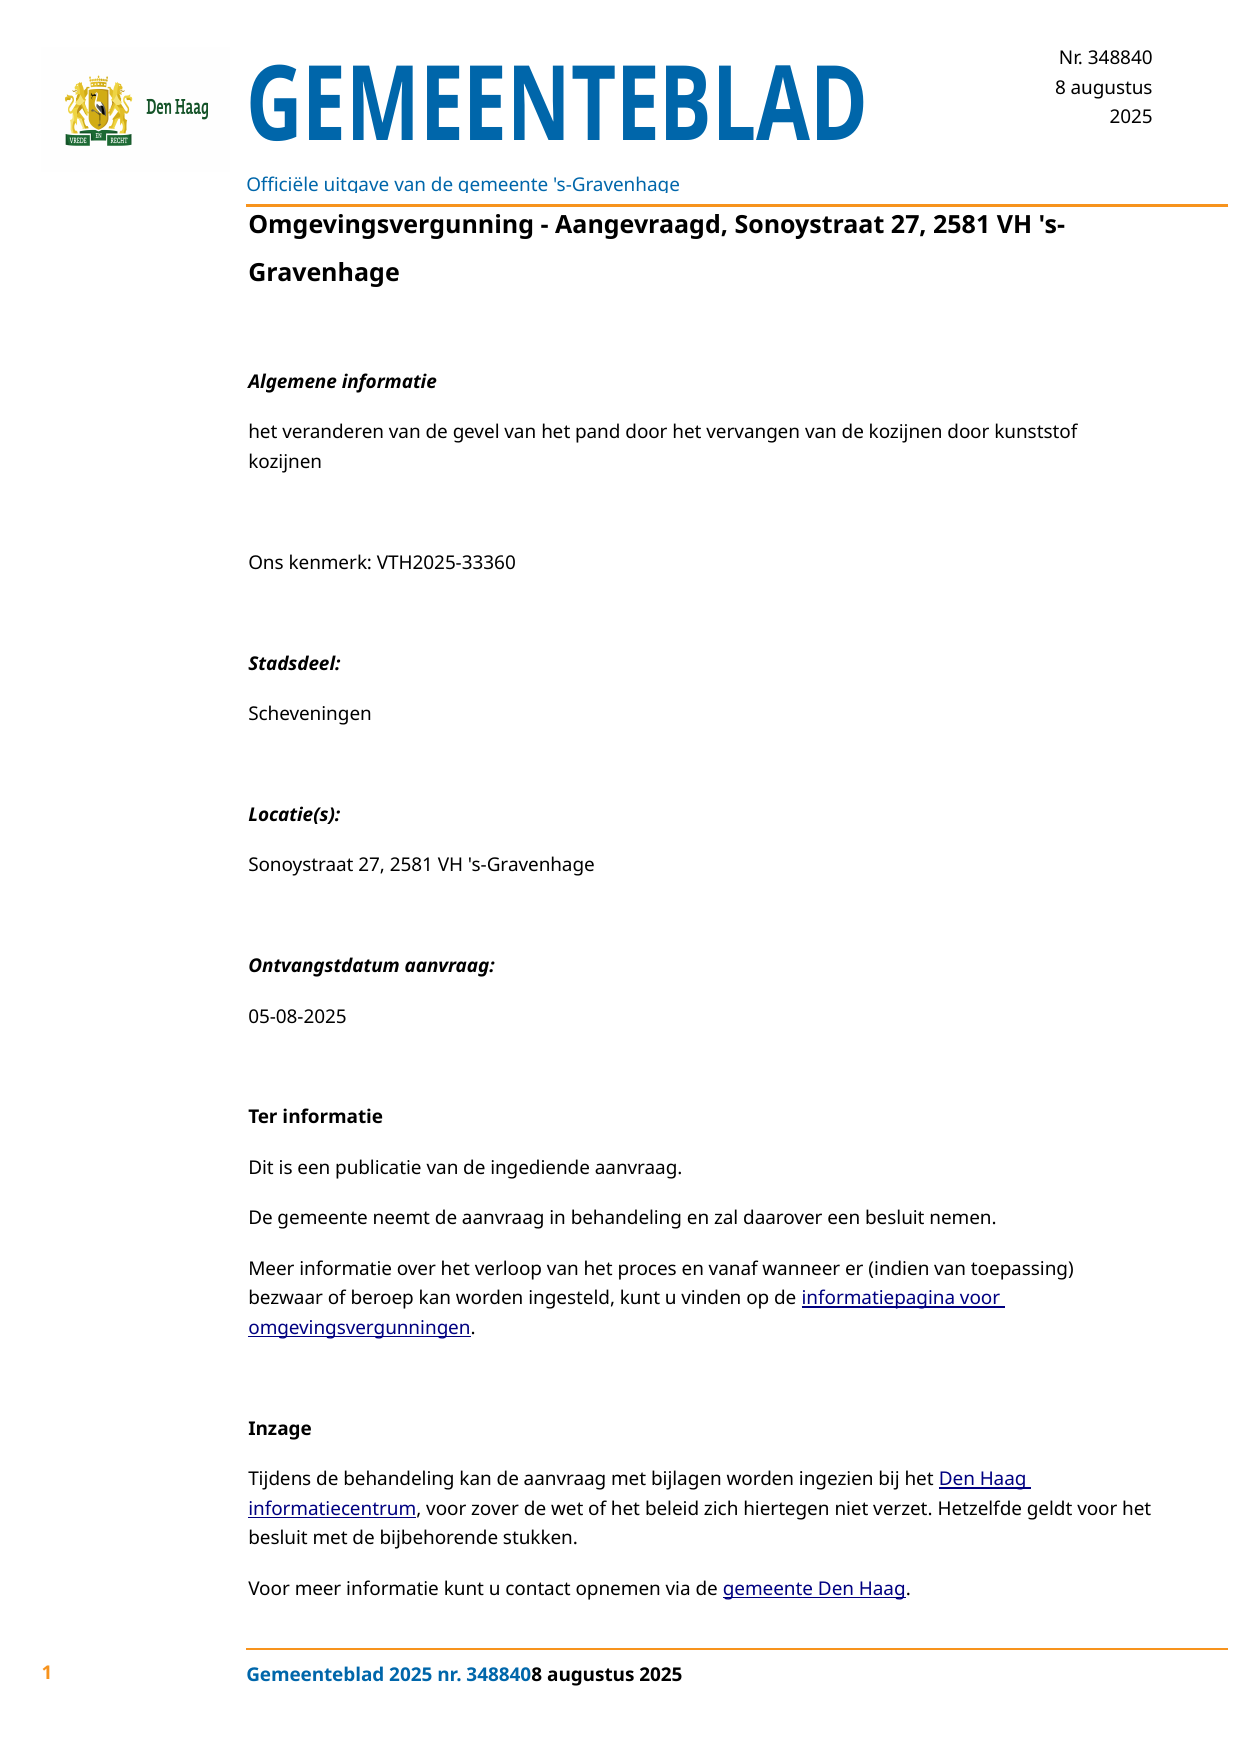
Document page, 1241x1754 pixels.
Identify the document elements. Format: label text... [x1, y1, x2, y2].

text Inzage [248, 1415, 1152, 1441]
text Omgevingsvergunning - Aangevraagd, Sonoystraat 27, 2581 VH 's-Gravenhage [248, 207, 1152, 288]
text Algemene informatie [248, 368, 1152, 394]
text Voor meer informatie kunt u contact opnemen via de gemeente Den Haag. [248, 1575, 1152, 1601]
text Dit is een publicatie van de ingediende aanvraag. [248, 1154, 1152, 1180]
text Locatie(s): [248, 801, 1152, 827]
text Ter informatie [248, 1104, 1152, 1129]
text De gemeente neemt de aanvraag in behandeling en zal daarover een besluit nemen. [248, 1204, 1152, 1230]
text het veranderen van de gevel van het pand door het vervangen van de kozijnen door kunststof kozijnen [248, 419, 1152, 474]
text Sonoystraat 27, 2581 VH 's-Gravenhage [248, 852, 1152, 877]
text Scheveningen [248, 700, 1152, 726]
text Meer informatie over het verloop van het proces en vanaf wanneer er (indien van toepassing) bezwaar of beroep kan worden ingesteld, kunt u vinden op de informatiepagina voor omgevingsvergunningen. [248, 1255, 1152, 1340]
text Ons kenmerk: VTH2025-33360 [248, 549, 1152, 575]
text Ontvangstdatum aanvraag: [248, 952, 1152, 978]
text Tijdens de behandeling kan de aanvraag met bijlagen worden ingezien bij het Den Haag informatiecentrum, voor zover de wet of het beleid zich hiertegen niet verzet. Hetzelfde geldt voor het besluit met de bijbehorende stukken. [248, 1465, 1152, 1550]
text Stadsdeel: [248, 650, 1152, 676]
text 05-08-2025 [248, 1003, 1152, 1029]
picture [41, 47, 231, 172]
